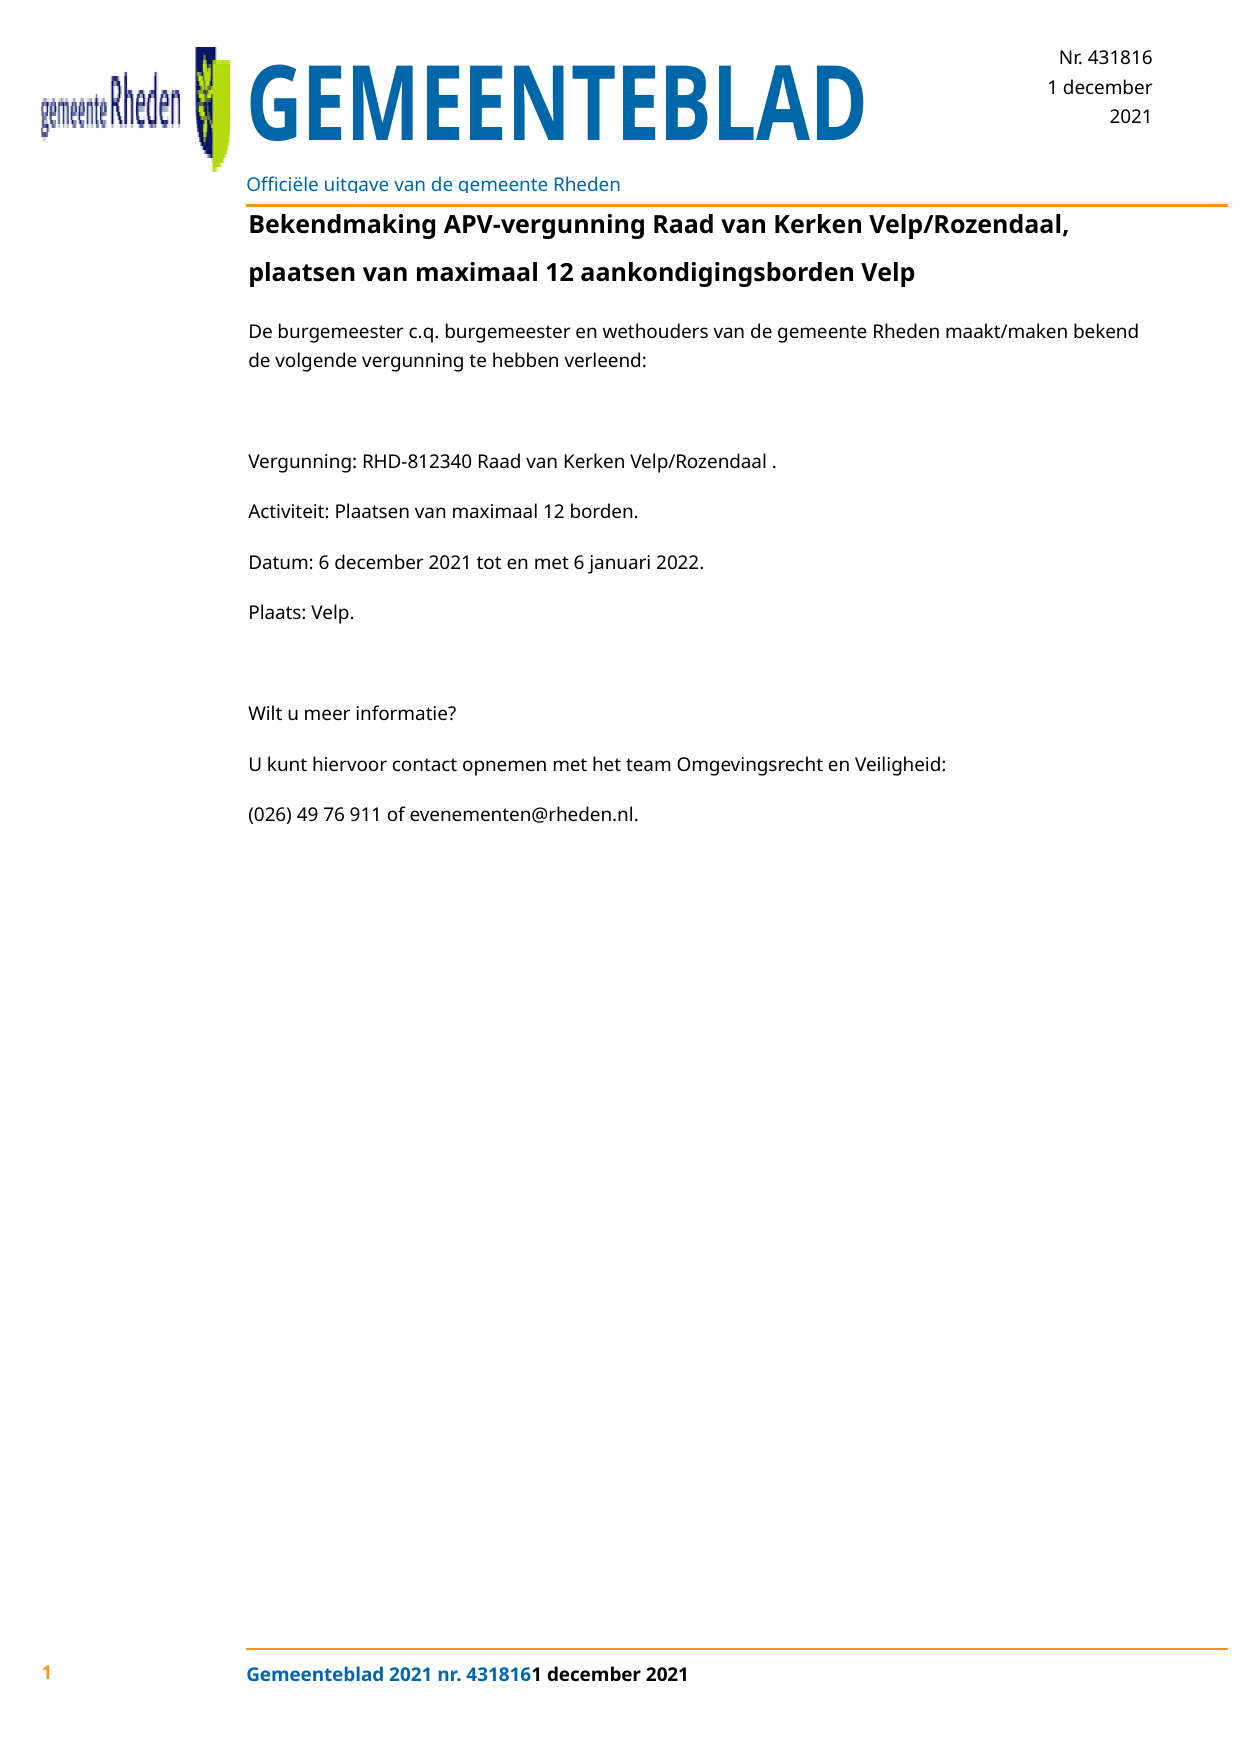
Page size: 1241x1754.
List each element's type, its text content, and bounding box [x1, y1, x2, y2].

picture [41, 47, 231, 172]
text De burgemeester c.q. burgemeester en wethouders van de gemeente Rheden maakt/maken bekend de volgende vergunning te hebben verleend: [248, 318, 1152, 373]
text Bekendmaking APV-vergunning Raad van Kerken Velp/Rozendaal, plaatsen van maximaal 12 aankondigingsborden Velp [248, 207, 1152, 288]
text Vergunning: RHD-812340 Raad van Kerken Velp/Rozendaal . [248, 448, 1152, 474]
text (026) 49 76 911 of evenementen@rheden.nl. [248, 801, 1152, 827]
text U kunt hiervoor contact opnemen met het team Omgevingsrecht en Veiligheid: [248, 751, 1152, 777]
text Activiteit: Plaatsen van maximaal 12 borden. [248, 499, 1152, 524]
text Plaats: Velp. [248, 599, 1152, 625]
text Wilt u meer informatie? [248, 700, 1152, 726]
text Datum: 6 december 2021 tot en met 6 januari 2022. [248, 549, 1152, 575]
